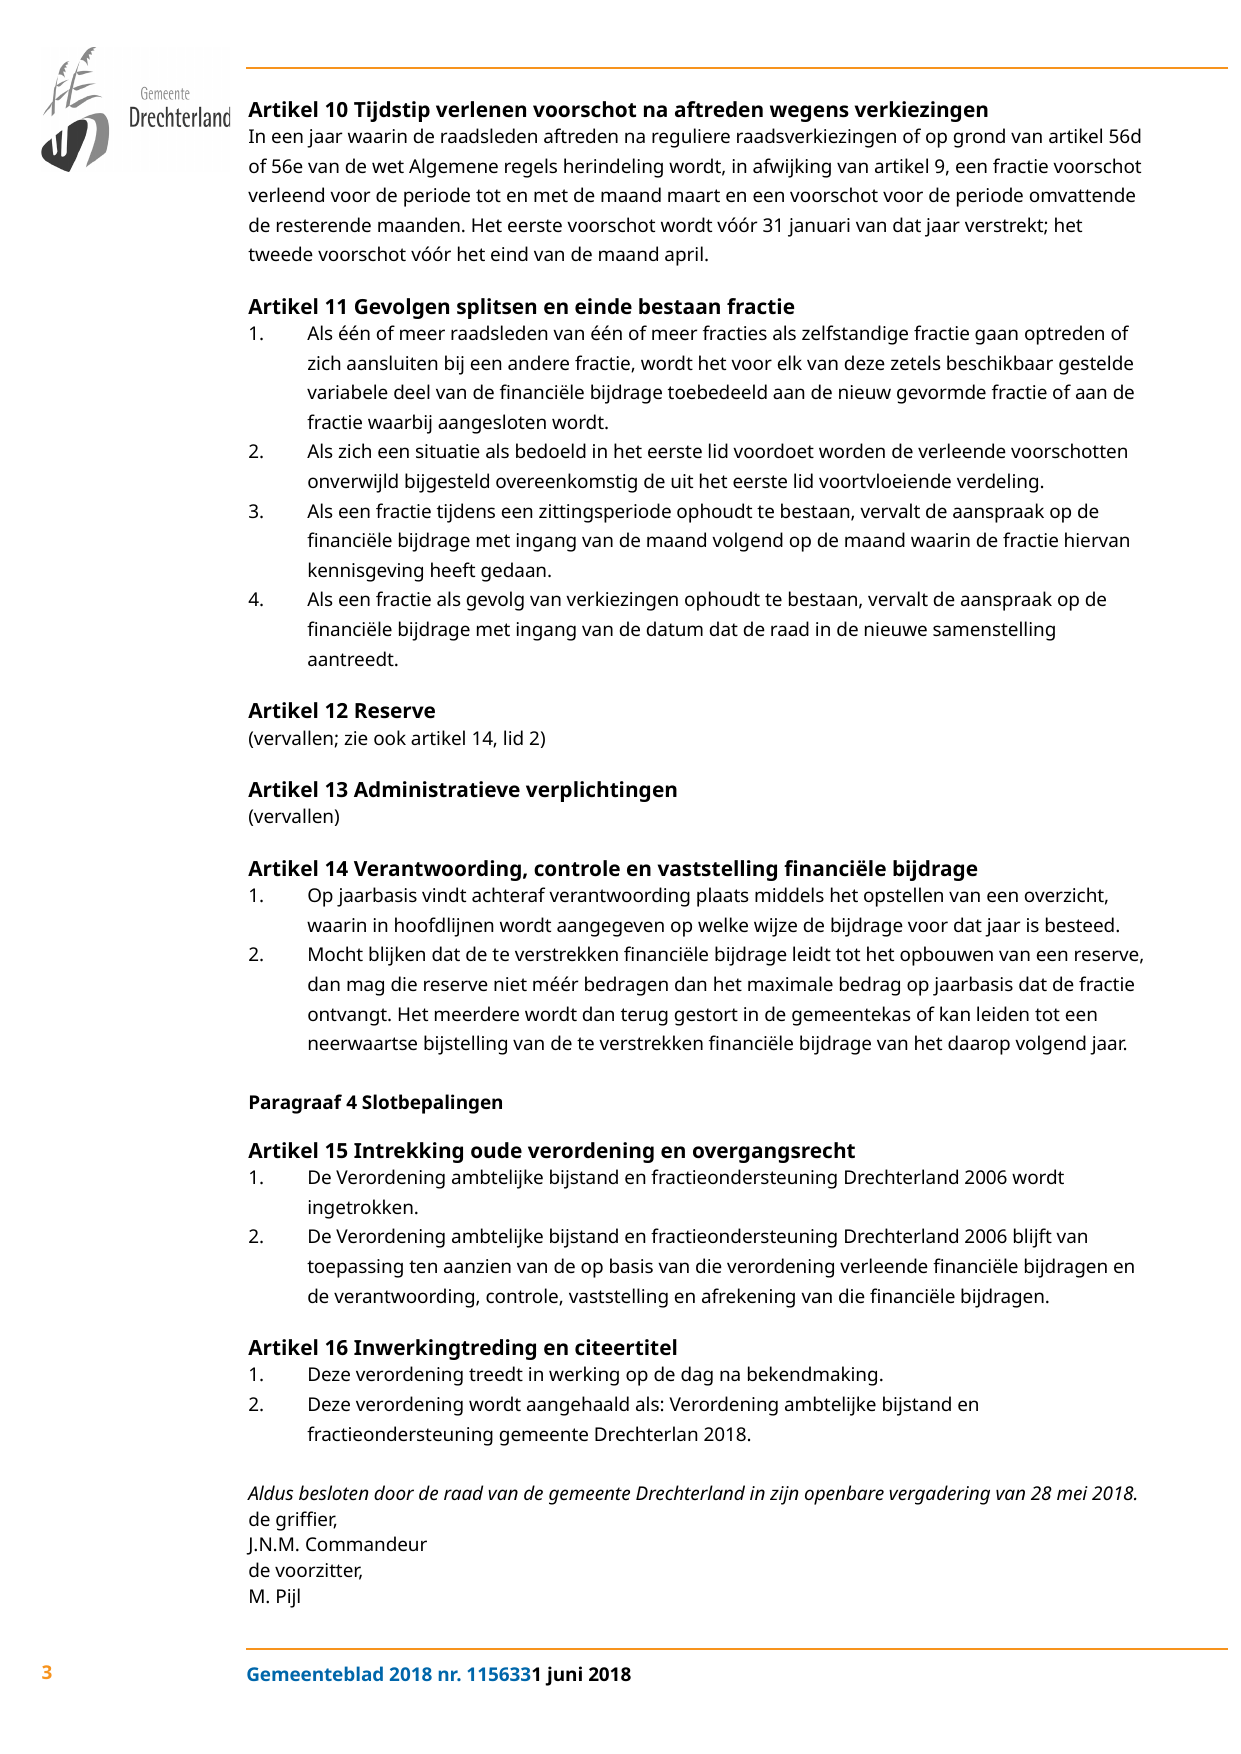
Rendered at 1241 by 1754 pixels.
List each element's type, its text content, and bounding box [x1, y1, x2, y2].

list Als een fractie tijdens een zittingsperiode ophoudt te bestaan, vervalt de aanspraak op de financiële bijdrage met ingang van de maand volgend op de maand waarin de fractie hiervan kennisgeving heeft gedaan. [248, 498, 1152, 583]
list Als zich een situatie als bedoeld in het eerste lid voordoet worden de verleende voorschotten onverwijld bijgesteld overeenkomstig de uit het eerste lid voortvloeiende verdeling. [248, 439, 1152, 494]
text J.N.M. Commandeur [248, 1531, 1152, 1557]
text In een jaar waarin de raadsleden aftreden na reguliere raadsverkiezingen of op grond van artikel 56d of 56e van de wet Algemene regels herindeling wordt, in afwijking van artikel 9, een fractie voorschot verleend voor de periode tot en met de maand maart en een voorschot voor de periode omvattende de resterende maanden. Het eerste voorschot wordt vóór 31 januari van dat jaar verstrekt; het tweede voorschot vóór het eind van de maand april. [248, 123, 1152, 267]
text Artikel 12 Reserve [248, 696, 1152, 725]
text (vervallen; zie ook artikel 14, lid 2) [248, 725, 1152, 750]
list Mocht blijken dat de te verstrekken financiële bijdrage leidt tot het opbouwen van een reserve, dan mag die reserve niet méér bedragen dan het maximale bedrag op jaarbasis dat de fractie ontvangt. Het meerdere wordt dan terug gestort in de gemeentekas of kan leiden tot een neerwaartse bijstelling van de te verstrekken financiële bijdrage van het daarop volgend jaar. [248, 942, 1152, 1056]
list De Verordening ambtelijke bijstand en fractieondersteuning Drechterland 2006 wordt ingetrokken. [248, 1164, 1152, 1220]
text de voorzitter, [248, 1557, 1152, 1583]
text Paragraaf 4 Slotbepalingen [248, 1089, 1152, 1115]
text de griffier, [248, 1506, 1152, 1531]
list De Verordening ambtelijke bijstand en fractieondersteuning Drechterland 2006 blijft van toepassing ten aanzien van de op basis van die verordening verleende financiële bijdragen en de verantwoording, controle, vaststelling en afrekening van die financiële bijdragen. [248, 1224, 1152, 1308]
text (vervallen) [248, 803, 1152, 829]
text Artikel 11 Gevolgen splitsen en einde bestaan fractie [248, 292, 1152, 320]
text Aldus besloten door de raad van de gemeente Drechterland in zijn openbare vergadering van 28 mei 2018. [248, 1480, 1152, 1506]
list Als een fractie als gevolg van verkiezingen ophoudt te bestaan, vervalt de aanspraak op de financiële bijdrage met ingang van de datum dat de raad in de nieuwe samenstelling aantreedt. [248, 587, 1152, 672]
text Artikel 16 Inwerkingtreding en citeertitel [248, 1333, 1152, 1362]
picture [41, 47, 231, 172]
text M. Pijl [248, 1583, 1152, 1609]
list Deze verordening wordt aangehaald als: Verordening ambtelijke bijstand en fractieondersteuning gemeente Drechterlan 2018. [248, 1391, 1152, 1447]
list Deze verordening treedt in werking op de dag na bekendmaking. [248, 1362, 1152, 1387]
text Artikel 15 Intrekking oude verordening en overgangsrecht [248, 1136, 1152, 1164]
text Artikel 13 Administratieve verplichtingen [248, 775, 1152, 803]
text Artikel 14 Verantwoording, controle en vaststelling financiële bijdrage [248, 854, 1152, 882]
list Als één of meer raadsleden van één of meer fracties als zelfstandige fractie gaan optreden of zich aansluiten bij een andere fractie, wordt het voor elk van deze zetels beschikbaar gestelde variabele deel van de financiële bijdrage toebedeeld aan de nieuw gevormde fractie of aan de fractie waarbij aangesloten wordt. [248, 320, 1152, 435]
list Op jaarbasis vindt achteraf verantwoording plaats middels het opstellen van een overzicht, waarin in hoofdlijnen wordt aangegeven op welke wijze de bijdrage voor dat jaar is besteed. [248, 882, 1152, 938]
text Artikel 10 Tijdstip verlenen voorschot na aftreden wegens verkiezingen [248, 95, 1152, 123]
